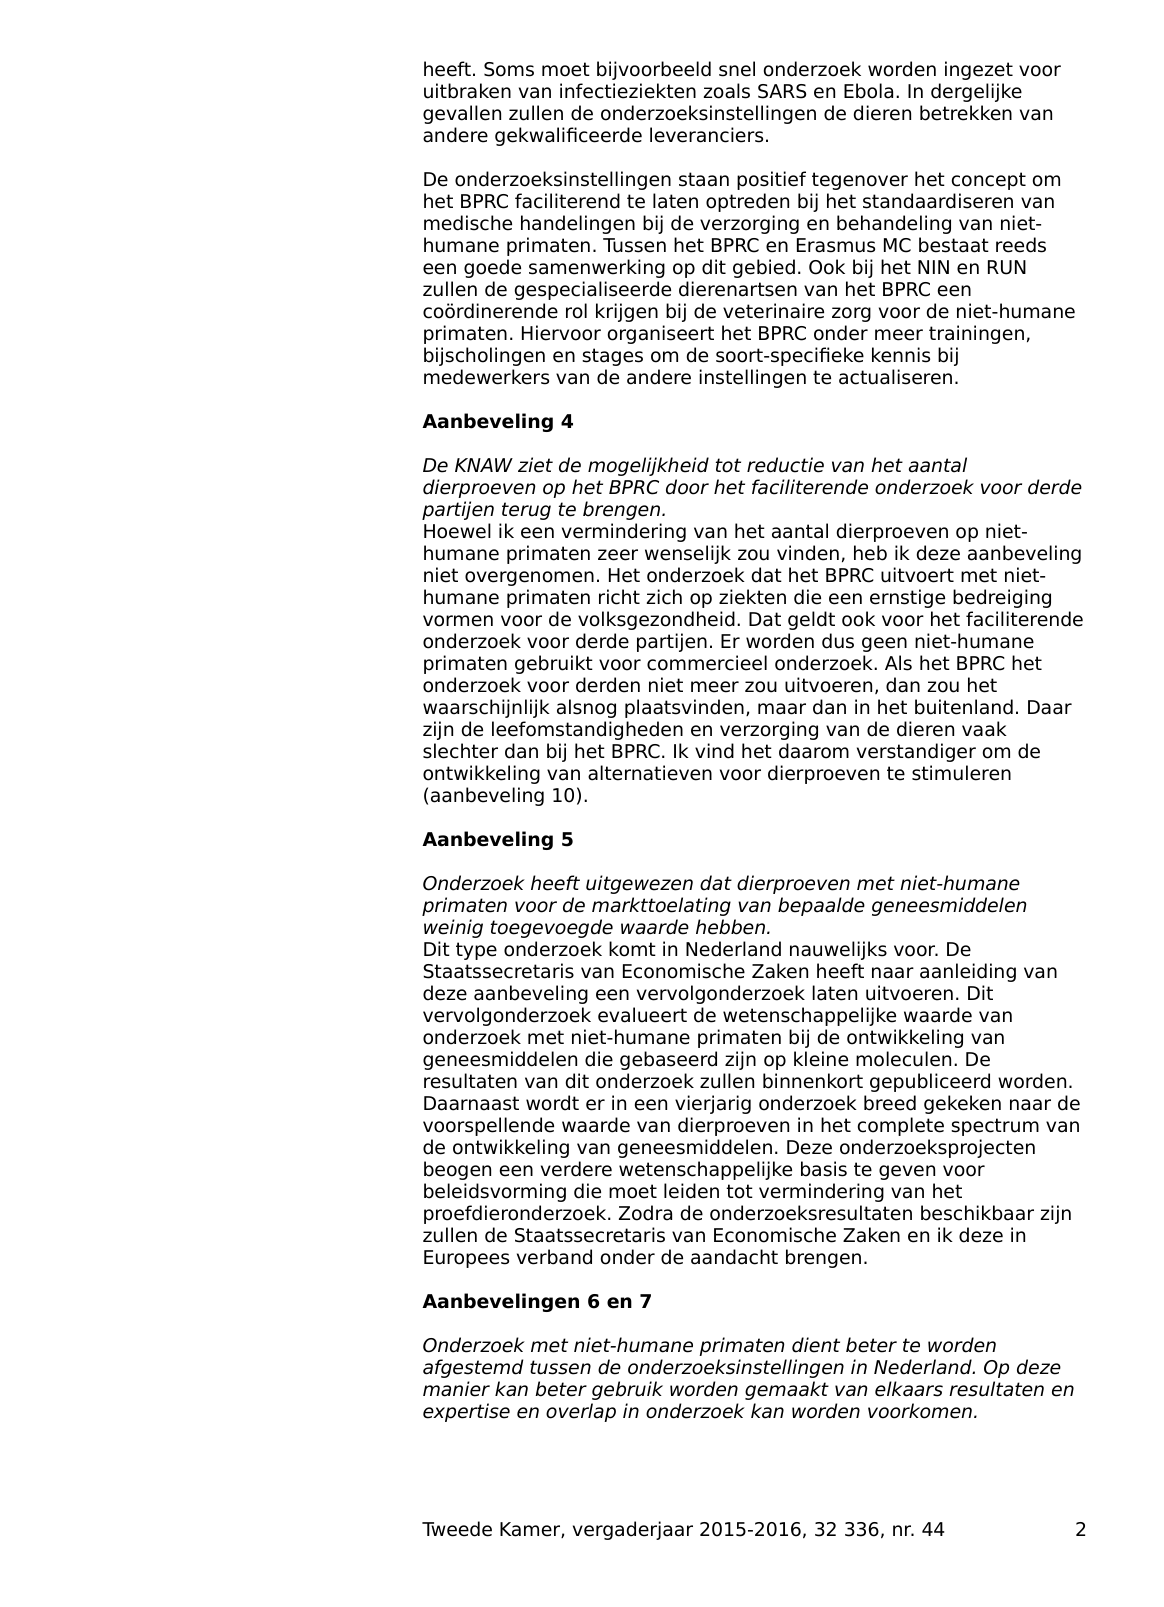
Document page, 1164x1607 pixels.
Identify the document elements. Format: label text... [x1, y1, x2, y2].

text Onderzoek heeft uitgewezen dat dierproeven met niet-humane primaten voor de markttoelating van bepaalde geneesmiddelen weinig toegevoegde waarde hebben. [422, 873, 1087, 939]
text Hoewel ik een vermindering van het aantal dierproeven op niet-humane primaten zeer wenselijk zou vinden, heb ik deze aanbeveling niet overgenomen. Het onderzoek dat het BPRC uitvoert met niet-humane primaten richt zich op ziekten die een ernstige bedreiging vormen voor de volksgezondheid. Dat geldt ook voor het faciliterende onderzoek voor derde partijen. Er worden dus geen niet-humane primaten gebruikt voor commercieel onderzoek. Als het BPRC het onderzoek voor derden niet meer zou uitvoeren, dan zou het waarschijnlijk alsnog plaatsvinden, maar dan in het buitenland. Daar zijn de leefomstandigheden en verzorging van de dieren vaak slechter dan bij het BPRC. Ik vind het daarom verstandiger om de ontwikkeling van alternatieven voor dierproeven te stimuleren (aanbeveling 10). [422, 521, 1087, 807]
text Onderzoek met niet-humane primaten dient beter te worden afgestemd tussen de onderzoeksinstellingen in Nederland. Op deze manier kan beter gebruik worden gemaakt van elkaars resultaten en expertise en overlap in onderzoek kan worden voorkomen. [422, 1335, 1087, 1423]
text Dit type onderzoek komt in Nederland nauwelijks voor. De Staatssecretaris van Economische Zaken heeft naar aanleiding van deze aanbeveling een vervolgonderzoek laten uitvoeren. Dit vervolgonderzoek evalueert de wetenschappelijke waarde van onderzoek met niet-humane primaten bij de ontwikkeling van geneesmiddelen die gebaseerd zijn op kleine moleculen. De resultaten van dit onderzoek zullen binnenkort gepubliceerd worden. Daarnaast wordt er in een vierjarig onderzoek breed gekeken naar de voorspellende waarde van dierproeven in het complete spectrum van de ontwikkeling van geneesmiddelen. Deze onderzoeksprojecten beogen een verdere wetenschappelijke basis te geven voor beleidsvorming die moet leiden tot vermindering van het proefdieronderzoek. Zodra de onderzoeksresultaten beschikbaar zijn zullen de Staatssecretaris van Economische Zaken en ik deze in Europees verband onder de aandacht brengen. [422, 939, 1087, 1269]
subtitle Aanbevelingen 6 en 7 [422, 1291, 1087, 1313]
text De onderzoeksinstellingen staan positief tegenover het concept om het BPRC faciliterend te laten optreden bij het standaardiseren van medische handelingen bij de verzorging en behandeling van niet-humane primaten. Tussen het BPRC en Erasmus MC bestaat reeds een goede samenwerking op dit gebied. Ook bij het NIN en RUN zullen de gespecialiseerde dierenartsen van het BPRC een coördinerende rol krijgen bij de veterinaire zorg voor de niet-humane primaten. Hiervoor organiseert het BPRC onder meer trainingen, bijscholingen en stages om de soort-specifieke kennis bij medewerkers van de andere instellingen te actualiseren. [422, 169, 1087, 389]
text heeft. Soms moet bijvoorbeeld snel onderzoek worden ingezet voor uitbraken van infectieziekten zoals SARS en Ebola. In dergelijke gevallen zullen de onderzoeksinstellingen de dieren betrekken van andere gekwalificeerde leveranciers. [422, 59, 1087, 147]
subtitle Aanbeveling 4 [422, 411, 1087, 433]
subtitle Aanbeveling 5 [422, 829, 1087, 851]
text De KNAW ziet de mogelijkheid tot reductie van het aantal dierproeven op het BPRC door het faciliterende onderzoek voor derde partijen terug te brengen. [422, 455, 1087, 521]
